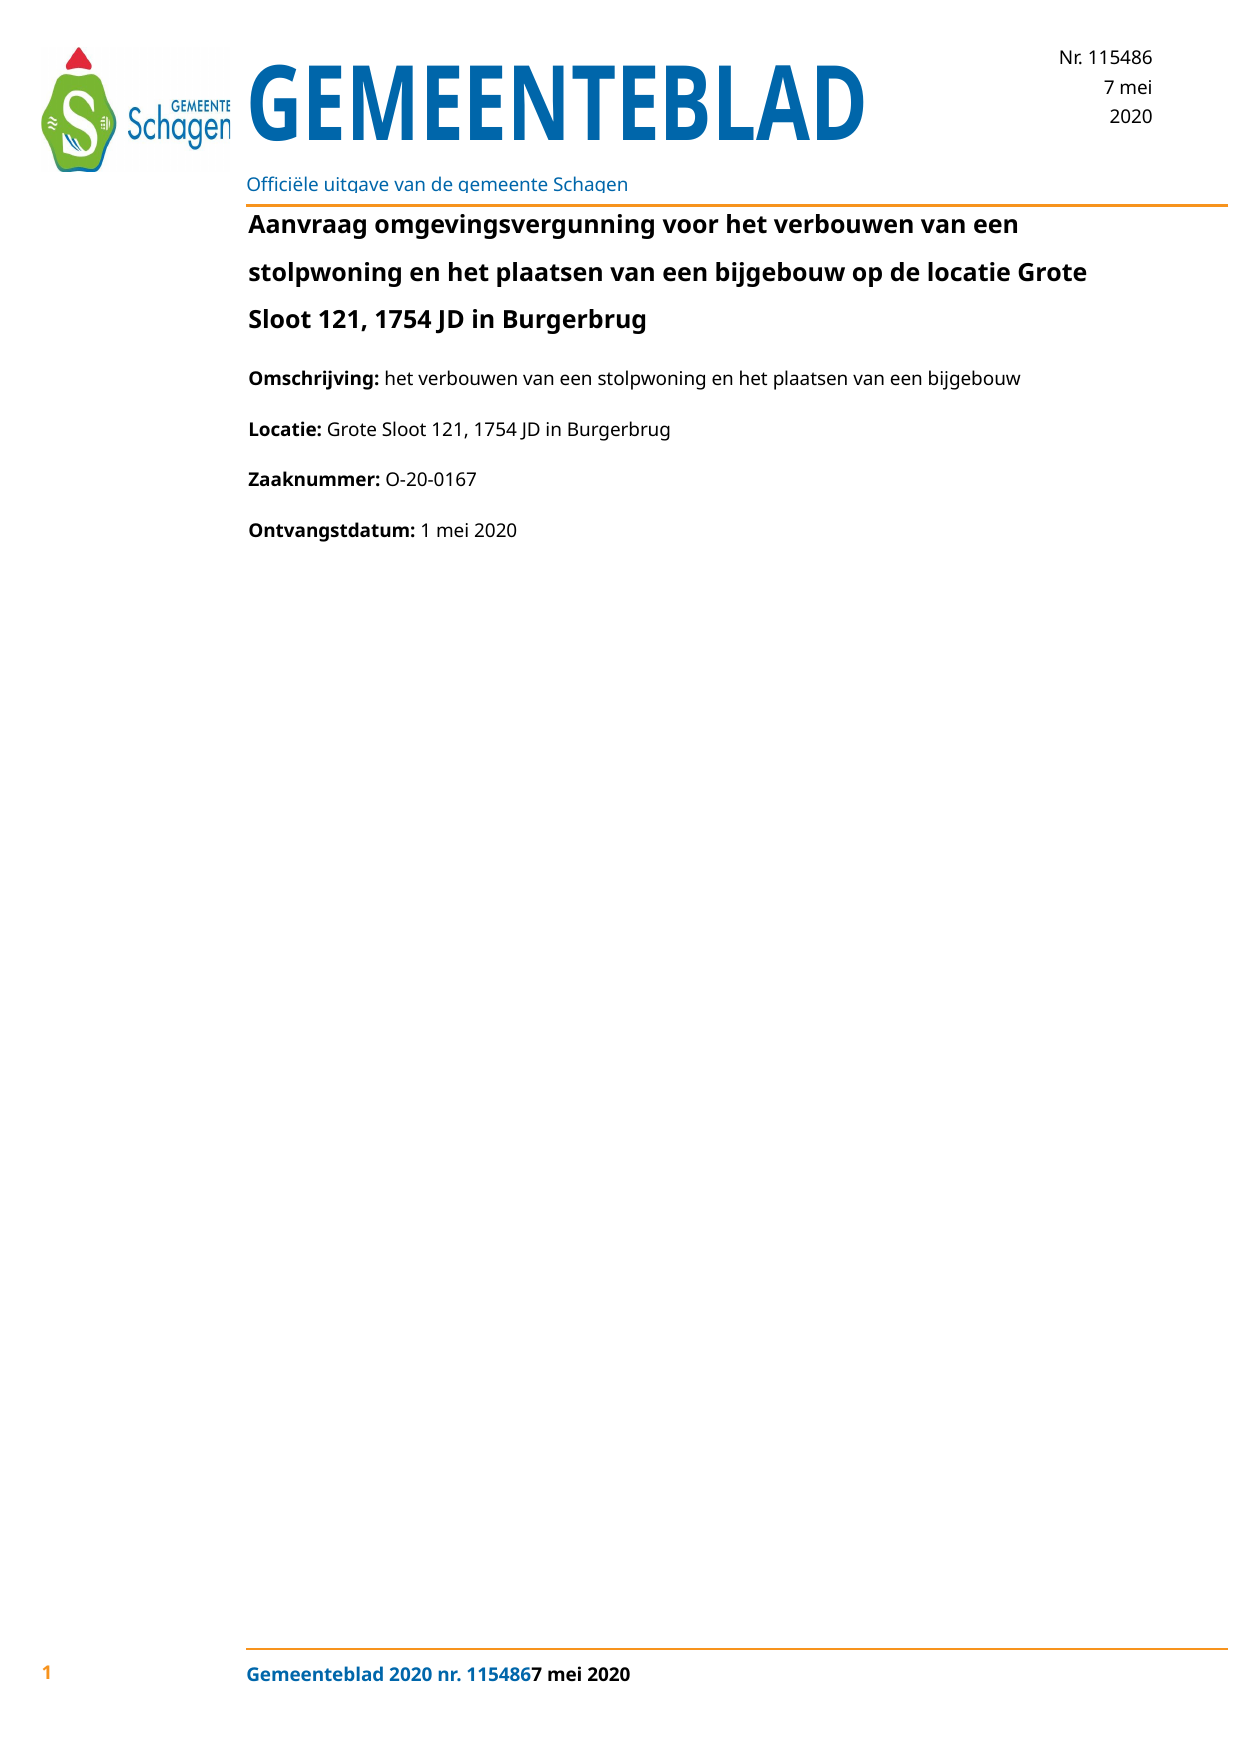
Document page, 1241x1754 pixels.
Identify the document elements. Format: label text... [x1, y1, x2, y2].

text Zaaknummer: O-20-0167 [248, 466, 1152, 492]
text Aanvraag omgevingsvergunning voor het verbouwen van een stolpwoning en het plaatsen van een bijgebouw op de locatie Grote Sloot 121, 1754 JD in Burgerbrug [248, 207, 1152, 336]
text Ontvangstdatum: 1 mei 2020 [248, 517, 1152, 542]
text Locatie: Grote Sloot 121, 1754 JD in Burgerbrug [248, 416, 1152, 442]
text Omschrijving: het verbouwen van een stolpwoning en het plaatsen van een bijgebouw [248, 366, 1152, 391]
picture [41, 47, 231, 172]
